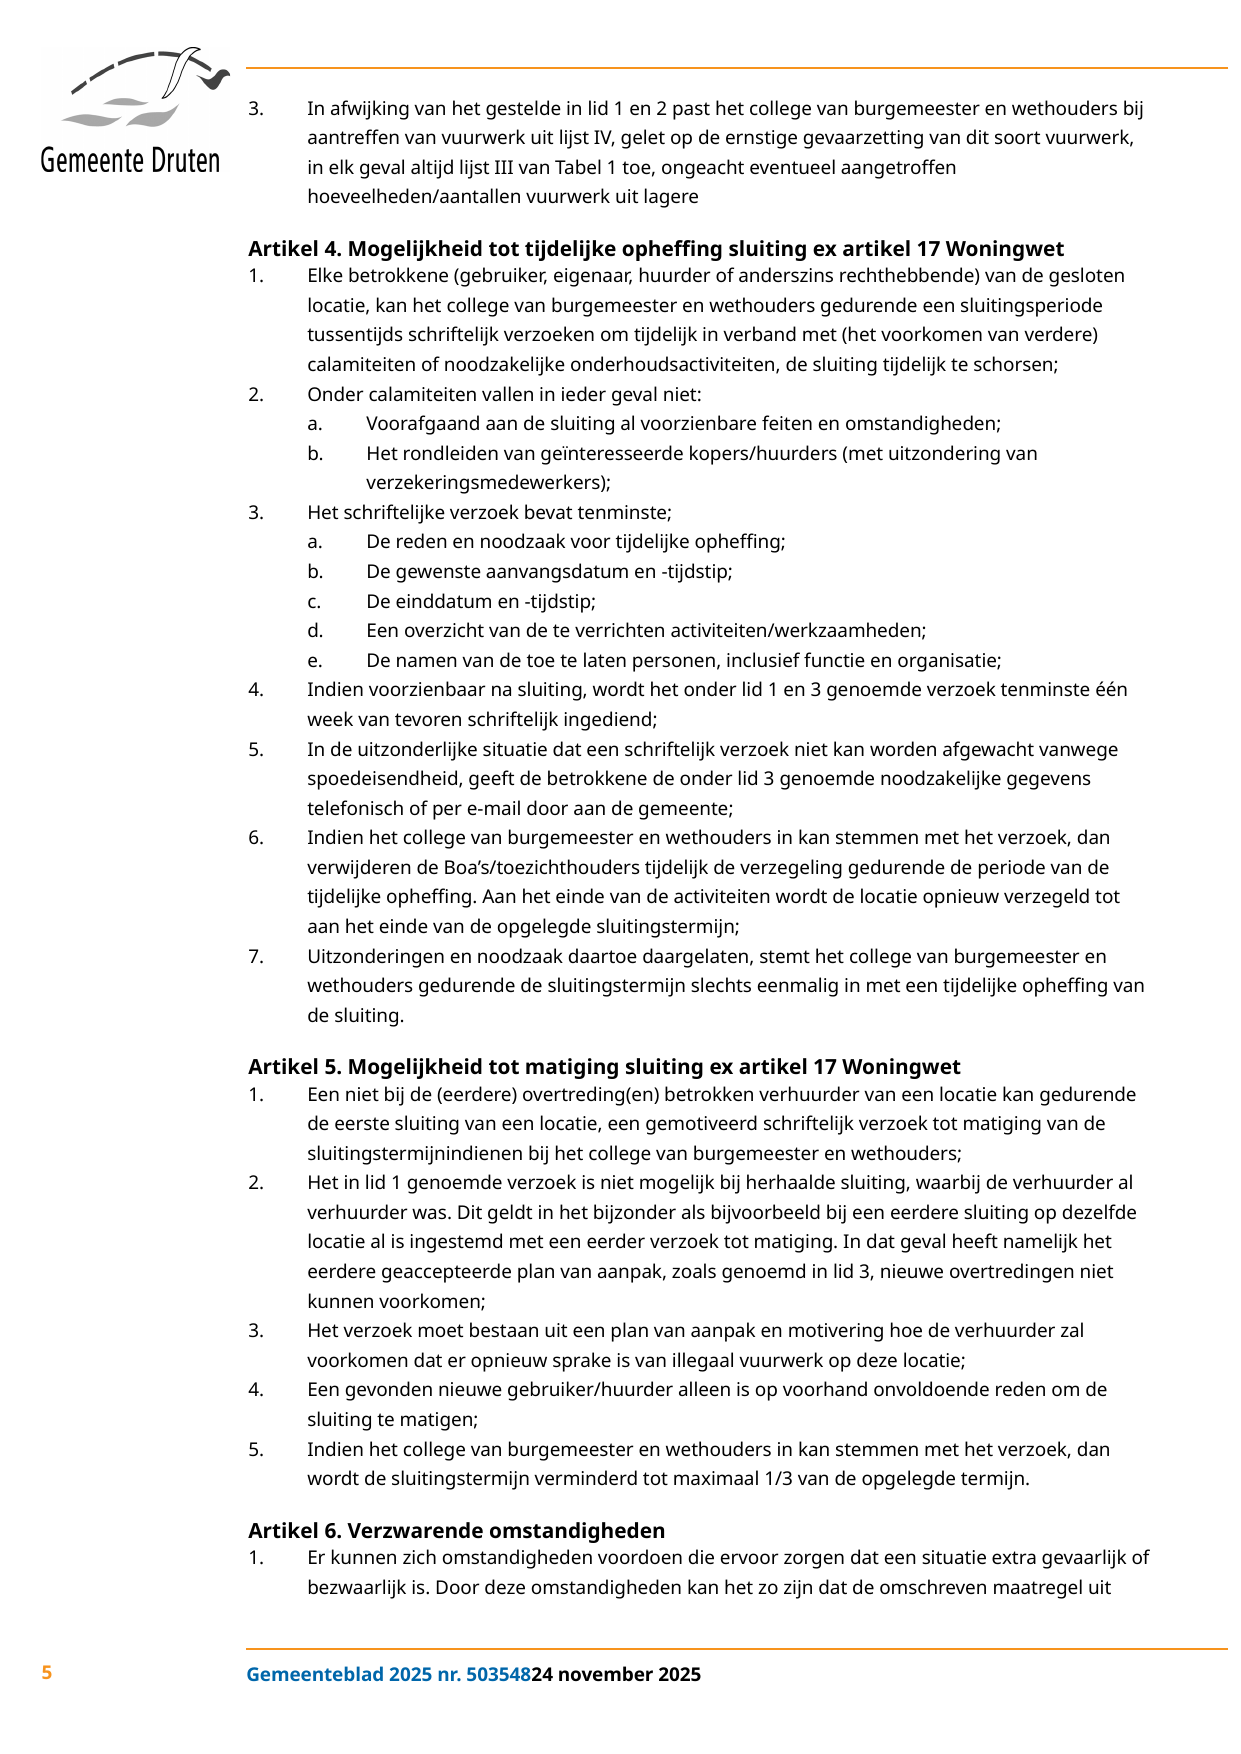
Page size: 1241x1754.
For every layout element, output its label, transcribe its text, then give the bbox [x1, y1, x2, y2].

list Een niet bij de (eerdere) overtreding(en) betrokken verhuurder van een locatie kan gedurende de eerste sluiting van een locatie, een gemotiveerd schriftelijk verzoek tot matiging van de sluitingstermijnindienen bij het college van burgemeester en wethouders; [248, 1081, 1152, 1166]
list Elke betrokkene (gebruiker, eigenaar, huurder of anderszins rechthebbende) van de gesloten locatie, kan het college van burgemeester en wethouders gedurende een sluitingsperiode tussentijds schriftelijk verzoeken om tijdelijk in verband met (het voorkomen van verdere) calamiteiten of noodzakelijke onderhoudsactiviteiten, de sluiting tijdelijk te schorsen; [248, 262, 1152, 377]
list Indien het college van burgemeester en wethouders in kan stemmen met het verzoek, dan wordt de sluitingstermijn verminderd tot maximaal 1/3 van de opgelegde termijn. [248, 1436, 1152, 1491]
list Indien het college van burgemeester en wethouders in kan stemmen met het verzoek, dan verwijderen de Boa’s/toezichthouders tijdelijk de verzegeling gedurende de periode van de tijdelijke opheffing. Aan het einde van de activiteiten wordt de locatie opnieuw verzegeld tot aan het einde van de opgelegde sluitingstermijn; [248, 824, 1152, 939]
list Het verzoek moet bestaan uit een plan van aanpak en motivering hoe de verhuurder zal voorkomen dat er opnieuw sprake is van illegaal vuurwerk op deze locatie; [248, 1317, 1152, 1373]
list Onder calamiteiten vallen in ieder geval niet: [248, 381, 1152, 406]
text Artikel 5. Mogelijkheid tot matiging sluiting ex artikel 17 Woningwet [248, 1052, 1152, 1081]
list Indien voorzienbaar na sluiting, wordt het onder lid 1 en 3 genoemde verzoek tenminste één week van tevoren schriftelijk ingediend; [248, 677, 1152, 732]
list Er kunnen zich omstandigheden voordoen die ervoor zorgen dat een situatie extra gevaarlijk of bezwaarlijk is. Door deze omstandigheden kan het zo zijn dat de omschreven maatregel uit [248, 1544, 1152, 1599]
text Artikel 6. Verzwarende omstandigheden [248, 1516, 1152, 1544]
list Een gevonden nieuwe gebruiker/huurder alleen is op voorhand onvoldoende reden om de sluiting te matigen; [248, 1377, 1152, 1432]
picture [41, 47, 231, 172]
list De einddatum en -tijdstip; [307, 588, 1152, 613]
text Artikel 4. Mogelijkheid tot tijdelijke opheffing sluiting ex artikel 17 Woningwet [248, 234, 1152, 262]
list In afwijking van het gestelde in lid 1 en 2 past het college van burgemeester en wethouders bij aantreffen van vuurwerk uit lijst IV, gelet op de ernstige gevaarzetting van dit soort vuurwerk, in elk geval altijd lijst III van Tabel 1 toe, ongeacht eventueel aangetroffen hoeveelheden/aantallen vuurwerk uit lagere [248, 95, 1152, 209]
list Het schriftelijke verzoek bevat tenminste; [248, 499, 1152, 525]
list De namen van de toe te laten personen, inclusief functie en organisatie; [307, 647, 1152, 673]
list Het in lid 1 genoemde verzoek is niet mogelijk bij herhaalde sluiting, waarbij de verhuurder al verhuurder was. Dit geldt in het bijzonder als bijvoorbeeld bij een eerdere sluiting op dezelfde locatie al is ingestemd met een eerder verzoek tot matiging. In dat geval heeft namelijk het eerdere geaccepteerde plan van aanpak, zoals genoemd in lid 3, nieuwe overtredingen niet kunnen voorkomen; [248, 1169, 1152, 1314]
list Uitzonderingen en noodzaak daartoe daargelaten, stemt het college van burgemeester en wethouders gedurende de sluitingstermijn slechts eenmalig in met een tijdelijke opheffing van de sluiting. [248, 943, 1152, 1028]
list In de uitzonderlijke situatie dat een schriftelijk verzoek niet kan worden afgewacht vanwege spoedeisendheid, geeft de betrokkene de onder lid 3 genoemde noodzakelijke gegevens telefonisch of per e-mail door aan de gemeente; [248, 736, 1152, 821]
list De gewenste aanvangsdatum en -tijdstip; [307, 558, 1152, 584]
list De reden en noodzaak voor tijdelijke opheffing; [307, 529, 1152, 554]
list Een overzicht van de te verrichten activiteiten/werkzaamheden; [307, 617, 1152, 643]
list Voorafgaand aan de sluiting al voorzienbare feiten en omstandigheden; [307, 410, 1152, 436]
list Het rondleiden van geïnteresseerde kopers/huurders (met uitzondering van verzekeringsmedewerkers); [307, 440, 1152, 495]
